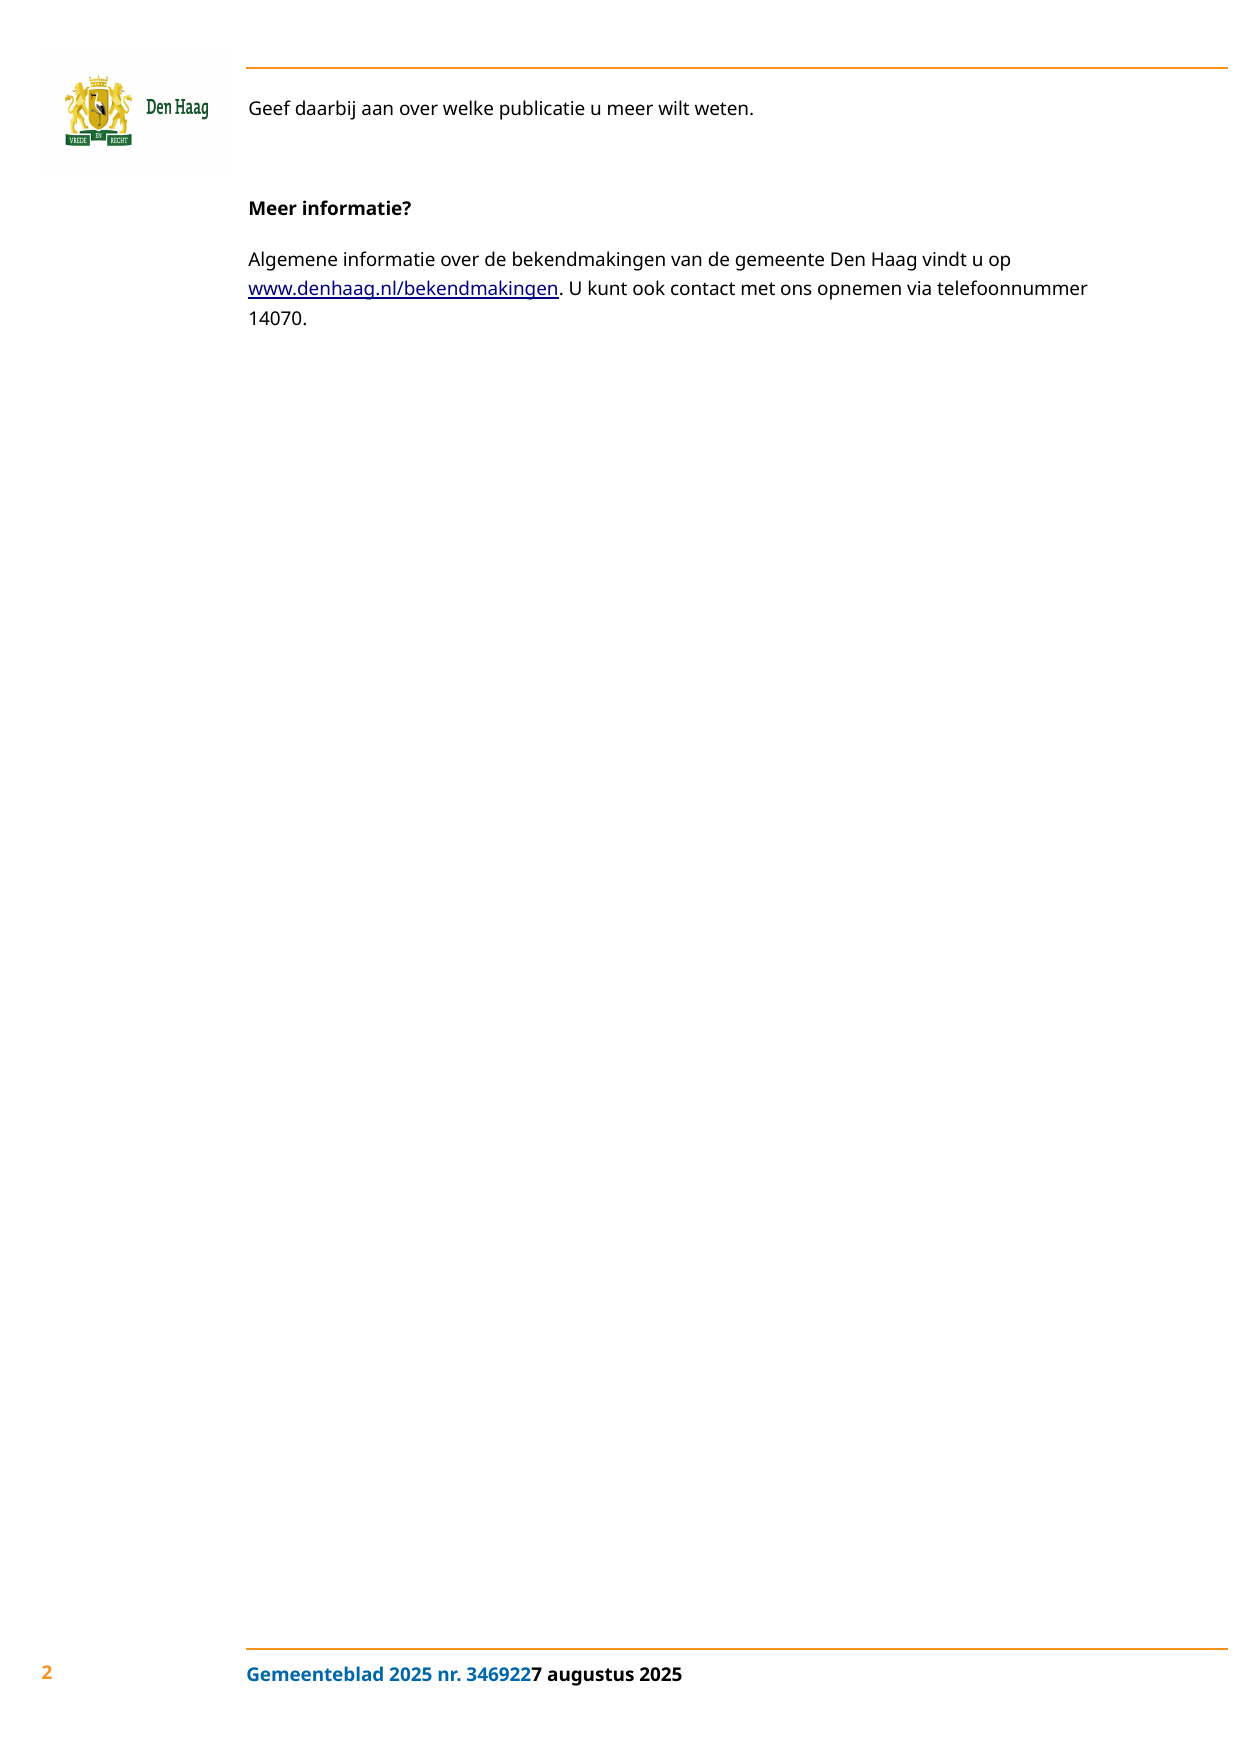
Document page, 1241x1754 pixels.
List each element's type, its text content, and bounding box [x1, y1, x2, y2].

text Meer informatie? [248, 196, 1152, 221]
text Geef daarbij aan over welke publicatie u meer wilt weten. [248, 95, 1152, 121]
picture [41, 47, 231, 172]
text Algemene informatie over de bekendmakingen van de gemeente Den Haag vindt u op www.denhaag.nl/bekendmakingen. U kunt ook contact met ons opnemen via telefoonnummer 14070. [248, 246, 1152, 331]
